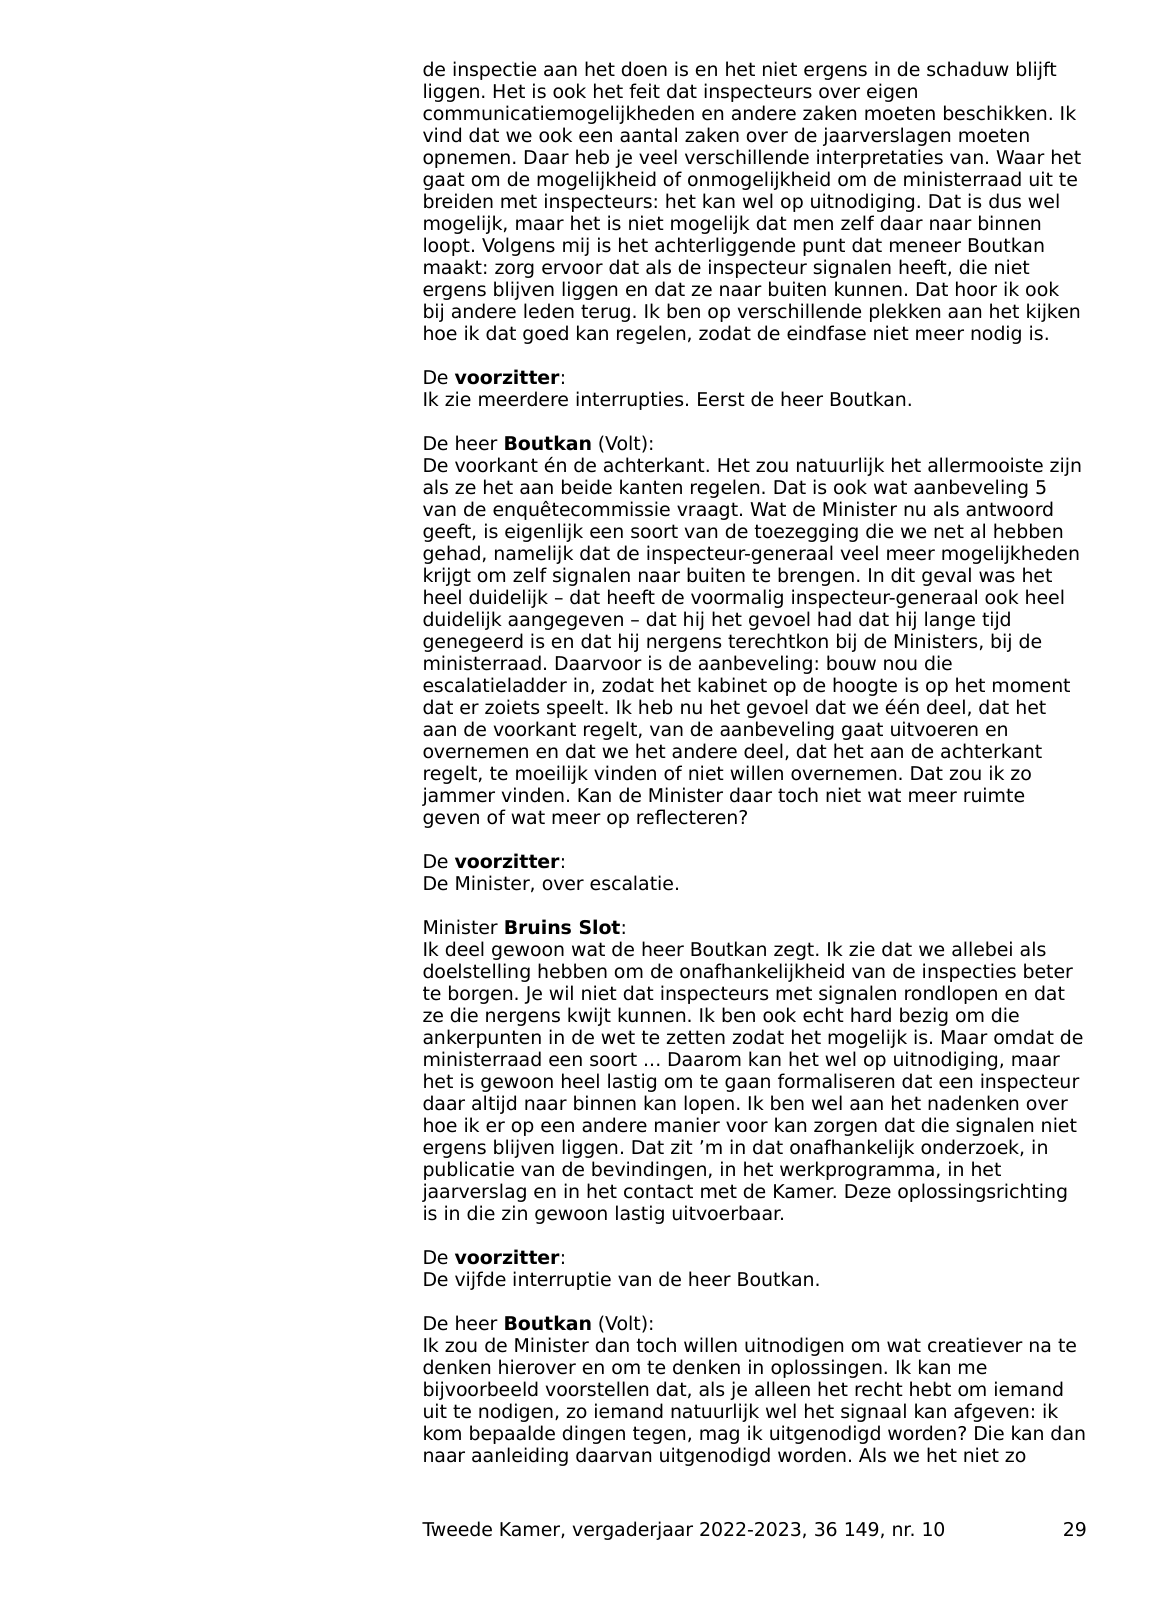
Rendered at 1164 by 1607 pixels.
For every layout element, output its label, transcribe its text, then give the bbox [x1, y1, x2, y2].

text De voorkant én de achterkant. Het zou natuurlijk het allermooiste zijn als ze het aan beide kanten regelen. Dat is ook wat aanbeveling 5 van de enquêtecommissie vraagt. Wat de Minister nu als antwoord geeft, is eigenlijk een soort van de toezegging die we net al hebben gehad, namelijk dat de inspecteur-generaal veel meer mogelijkheden krijgt om zelf signalen naar buiten te brengen. In dit geval was het heel duidelijk – dat heeft de voormalig inspecteur-generaal ook heel duidelijk aangegeven – dat hij het gevoel had dat hij lange tijd genegeerd is en dat hij nergens terechtkon bij de Ministers, bij de ministerraad. Daarvoor is de aanbeveling: bouw nou die escalatieladder in, zodat het kabinet op de hoogte is op het moment dat er zoiets speelt. Ik heb nu het gevoel dat we één deel, dat het aan de voorkant regelt, van de aanbeveling gaat uitvoeren en overnemen en dat we het andere deel, dat het aan de achterkant regelt, te moeilijk vinden of niet willen overnemen. Dat zou ik zo jammer vinden. Kan de Minister daar toch niet wat meer ruimte geven of wat meer op reflecteren? [422, 455, 1087, 829]
text Ik zie meerdere interrupties. Eerst de heer Boutkan. [422, 389, 1087, 411]
text De Minister, over escalatie. [422, 873, 1087, 895]
text Minister Bruins Slot: [422, 917, 1087, 939]
text De vijfde interruptie van de heer Boutkan. [422, 1269, 1087, 1291]
text Ik zou de Minister dan toch willen uitnodigen om wat creatiever na te denken hierover en om te denken in oplossingen. Ik kan me bijvoorbeeld voorstellen dat, als je alleen het recht hebt om iemand uit te nodigen, zo iemand natuurlijk wel het signaal kan afgeven: ik kom bepaalde dingen tegen, mag ik uitgenodigd worden? Die kan dan naar aanleiding daarvan uitgenodigd worden. Als we het niet zo [422, 1335, 1087, 1467]
text Ik deel gewoon wat de heer Boutkan zegt. Ik zie dat we allebei als doelstelling hebben om de onafhankelijkheid van de inspecties beter te borgen. Je wil niet dat inspecteurs met signalen rondlopen en dat ze die nergens kwijt kunnen. Ik ben ook echt hard bezig om die ankerpunten in de wet te zetten zodat het mogelijk is. Maar omdat de ministerraad een soort ... Daarom kan het wel op uitnodiging, maar het is gewoon heel lastig om te gaan formaliseren dat een inspecteur daar altijd naar binnen kan lopen. Ik ben wel aan het nadenken over hoe ik er op een andere manier voor kan zorgen dat die signalen niet ergens blijven liggen. Dat zit ’m in dat onafhankelijk onderzoek, in publicatie van de bevindingen, in het werkprogramma, in het jaarverslag en in het contact met de Kamer. Deze oplossingsrichting is in die zin gewoon lastig uitvoerbaar. [422, 939, 1087, 1225]
text De voorzitter: [422, 851, 1087, 873]
text De voorzitter: [422, 1247, 1087, 1269]
text De heer Boutkan (Volt): [422, 1313, 1087, 1335]
text De heer Boutkan (Volt): [422, 433, 1087, 455]
text De voorzitter: [422, 367, 1087, 389]
text de inspectie aan het doen is en het niet ergens in de schaduw blijft liggen. Het is ook het feit dat inspecteurs over eigen communicatiemogelijkheden en andere zaken moeten beschikken. Ik vind dat we ook een aantal zaken over de jaarverslagen moeten opnemen. Daar heb je veel verschillende interpretaties van. Waar het gaat om de mogelijkheid of onmogelijkheid om de ministerraad uit te breiden met inspecteurs: het kan wel op uitnodiging. Dat is dus wel mogelijk, maar het is niet mogelijk dat men zelf daar naar binnen loopt. Volgens mij is het achterliggende punt dat meneer Boutkan maakt: zorg ervoor dat als de inspecteur signalen heeft, die niet ergens blijven liggen en dat ze naar buiten kunnen. Dat hoor ik ook bij andere leden terug. Ik ben op verschillende plekken aan het kijken hoe ik dat goed kan regelen, zodat de eindfase niet meer nodig is. [422, 59, 1087, 345]
